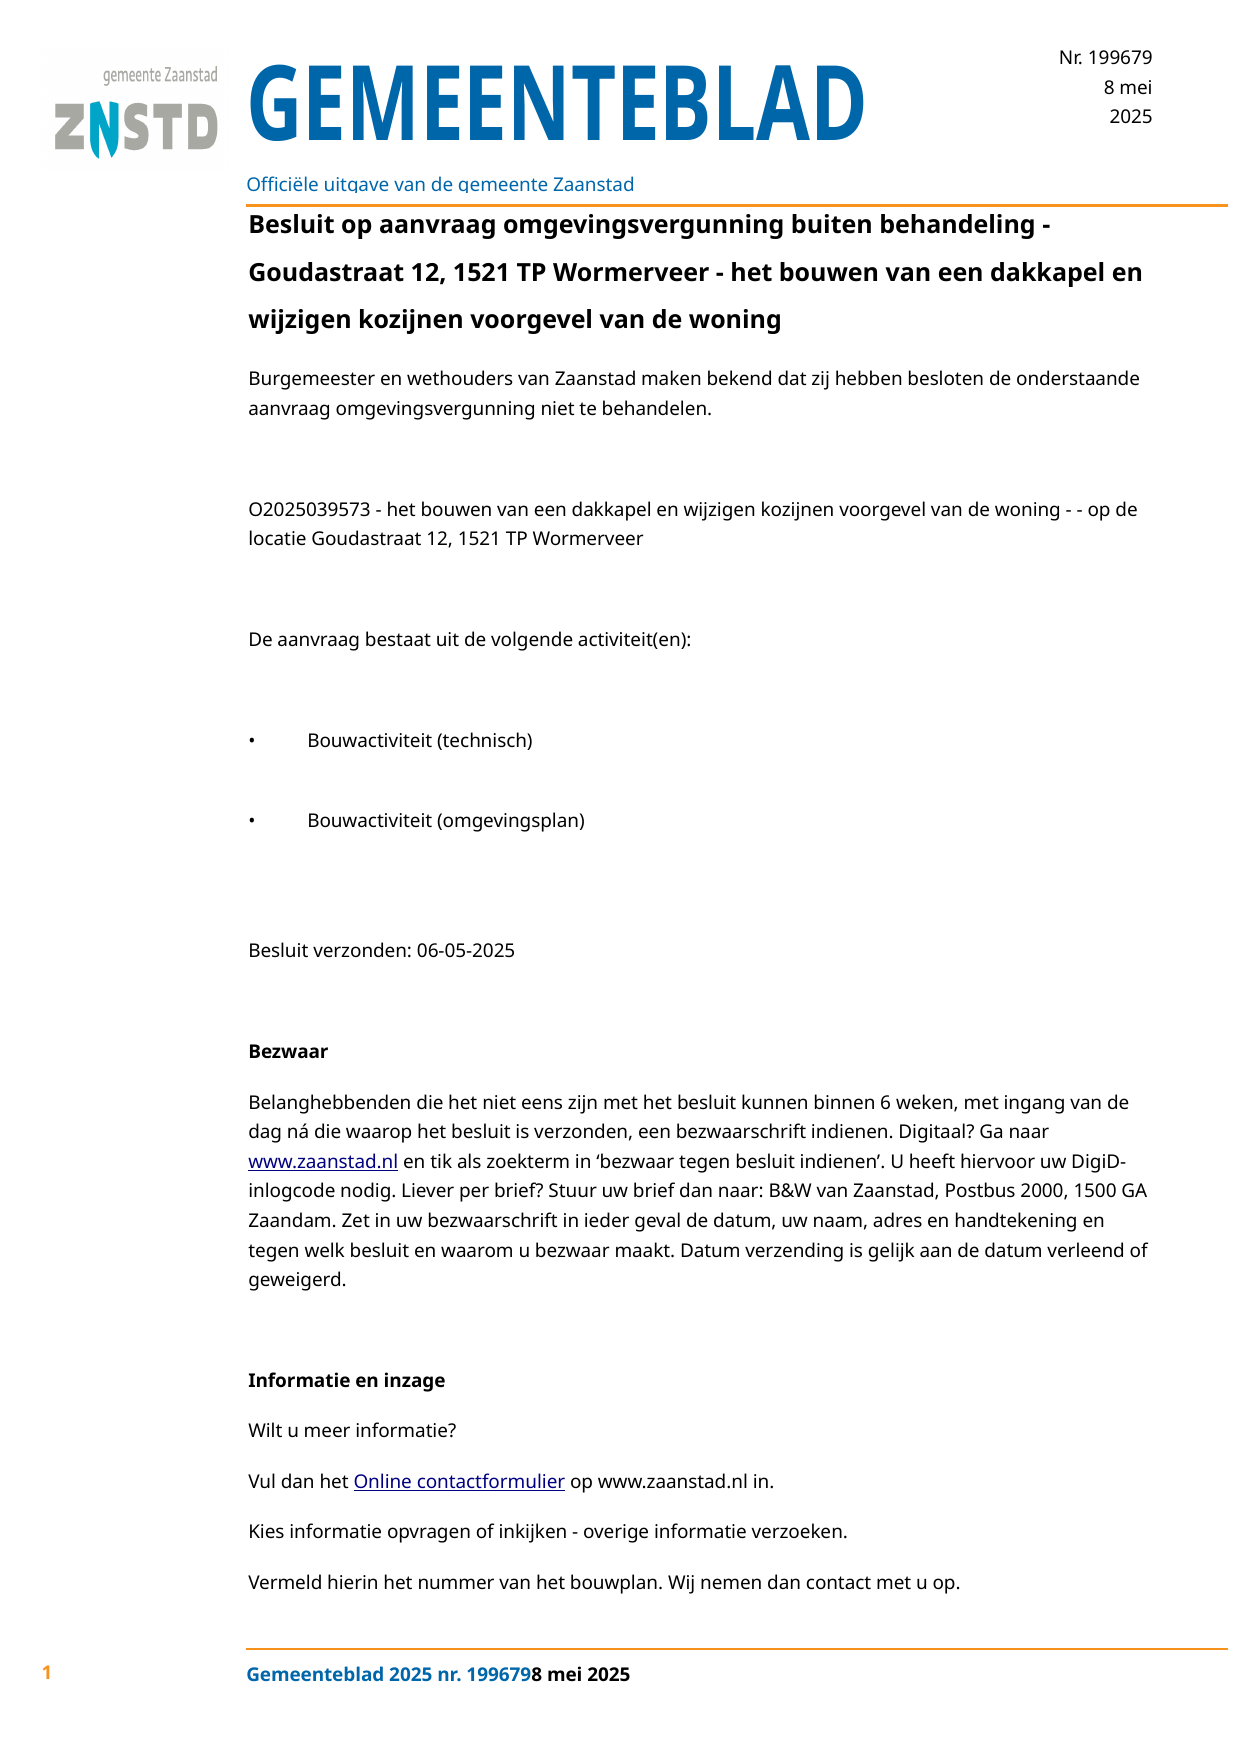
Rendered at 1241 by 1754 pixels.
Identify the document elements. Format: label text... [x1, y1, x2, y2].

text O2025039573 - het bouwen van een dakkapel en wijzigen kozijnen voorgevel van de woning - - op de locatie Goudastraat 12, 1521 TP Wormerveer [248, 496, 1152, 551]
text Vul dan het Online contactformulier op www.zaanstad.nl in. [248, 1468, 1152, 1494]
text Kies informatie opvragen of inkijken - overige informatie verzoeken. [248, 1518, 1152, 1544]
list Bouwactiviteit (omgevingsplan) [248, 807, 1152, 833]
picture [41, 47, 231, 172]
text Burgemeester en wethouders van Zaanstad maken bekend dat zij hebben besloten de onderstaande aanvraag omgevingsvergunning niet te behandelen. [248, 366, 1152, 421]
text Vermeld hierin het nummer van het bouwplan. Wij nemen dan contact met u op. [248, 1569, 1152, 1594]
text Informatie en inzage [248, 1367, 1152, 1393]
list Bouwactiviteit (technisch) [248, 727, 1152, 753]
text Wilt u meer informatie? [248, 1418, 1152, 1443]
text Belanghebbenden die het niet eens zijn met het besluit kunnen binnen 6 weken, met ingang van de dag ná die waarop het besluit is verzonden, een bezwaarschrift indienen. Digitaal? Ga naar www.zaanstad.nl en tik als zoekterm in ‘bezwaar tegen besluit indienen’. U heeft hiervoor uw DigiD-inlogcode nodig. Liever per brief? Stuur uw brief dan naar: B&W van Zaanstad, Postbus 2000, 1500 GA Zaandam. Zet in uw bezwaarschrift in ieder geval de datum, uw naam, adres en handtekening en tegen welk besluit en waarom u bezwaar maakt. Datum verzending is gelijk aan de datum verleend of geweigerd. [248, 1089, 1152, 1292]
text De aanvraag bestaat uit de volgende activiteit(en): [248, 626, 1152, 652]
text Besluit op aanvraag omgevingsvergunning buiten behandeling - Goudastraat 12, 1521 TP Wormerveer - het bouwen van een dakkapel en wijzigen kozijnen voorgevel van de woning [248, 207, 1152, 336]
text Besluit verzonden: 06-05-2025 [248, 938, 1152, 963]
text Bezwaar [248, 1038, 1152, 1064]
